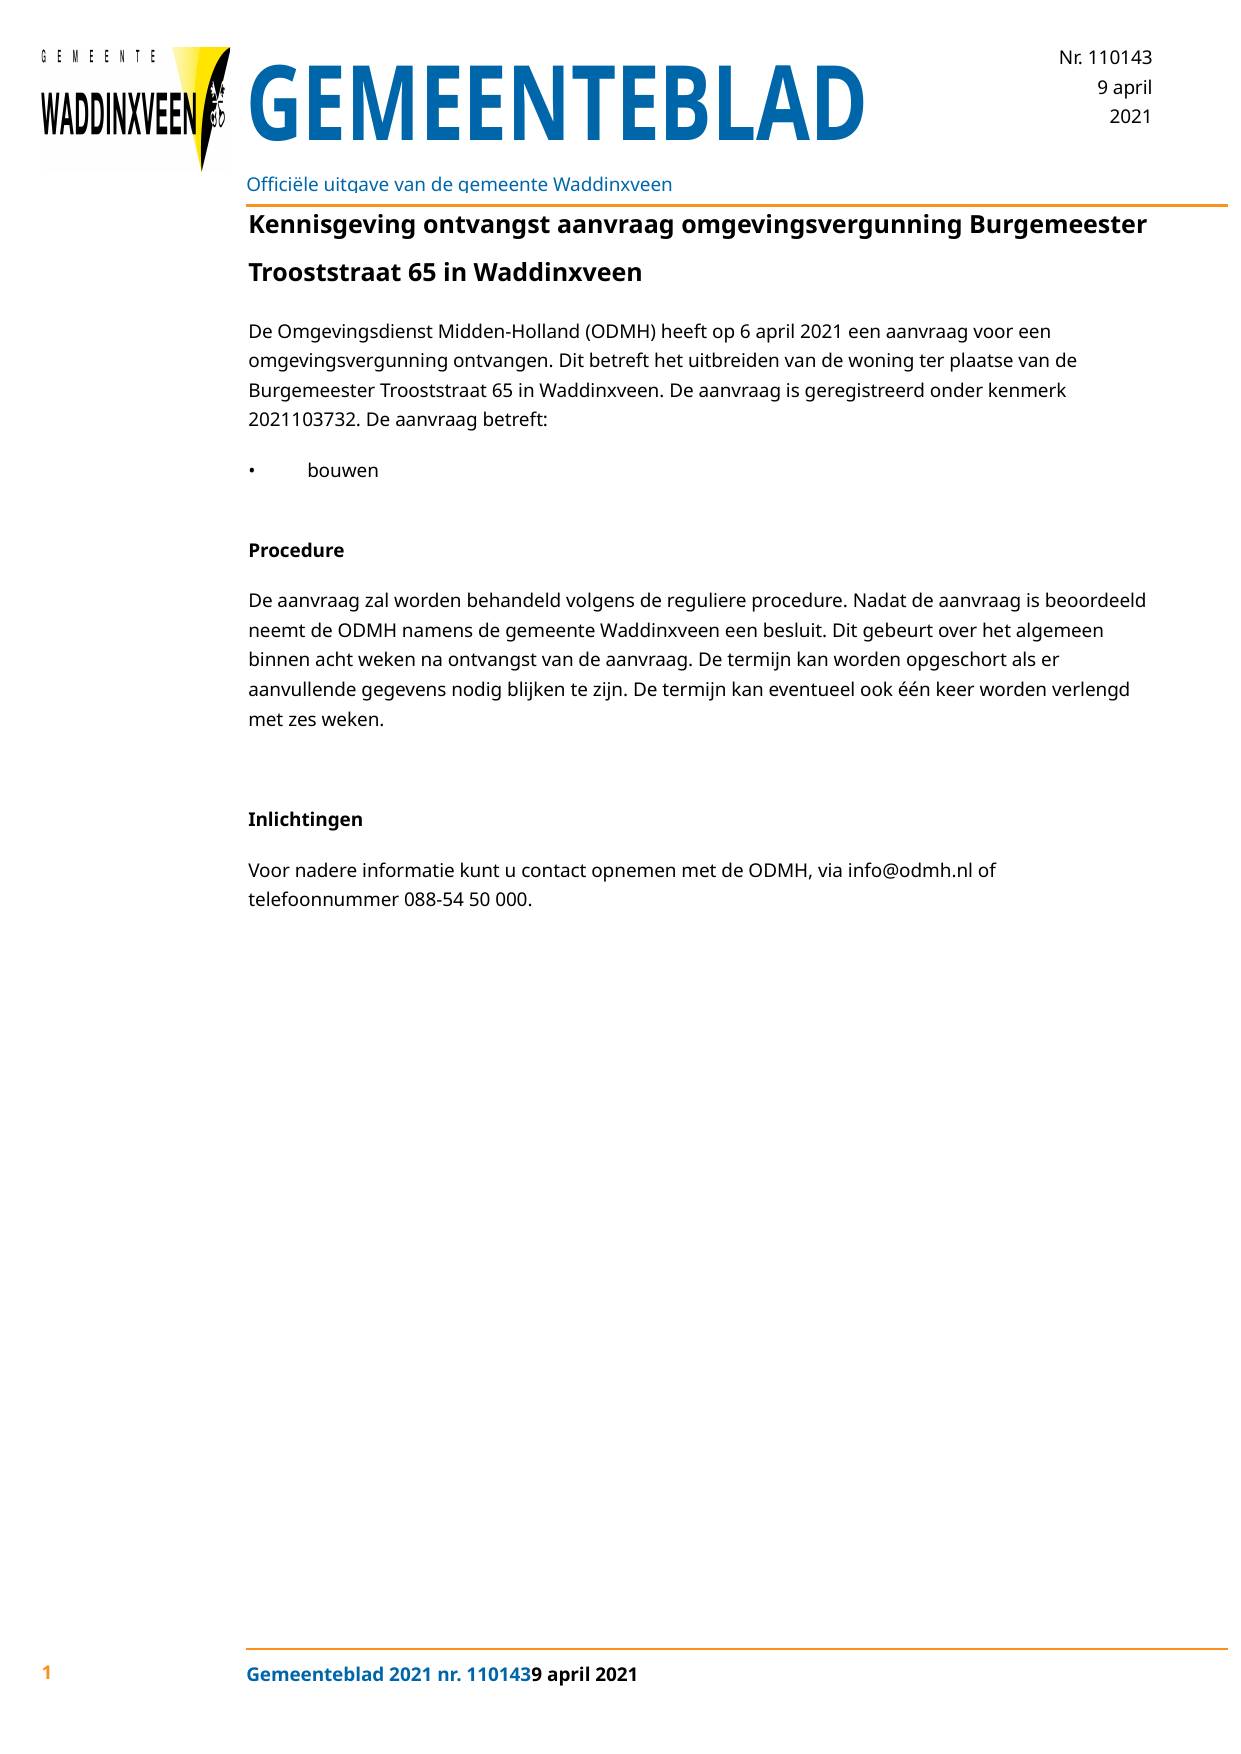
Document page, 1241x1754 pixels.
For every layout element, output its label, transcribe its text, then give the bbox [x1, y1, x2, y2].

text Voor nadere informatie kunt u contact opnemen met de ODMH, via info@odmh.nl of telefoonnummer 088-54 50 000. [248, 857, 1152, 912]
text Kennisgeving ontvangst aanvraag omgevingsvergunning Burgemeester Trooststraat 65 in Waddinxveen [248, 207, 1152, 288]
picture [41, 47, 231, 172]
list bouwen [248, 457, 1152, 483]
text Inlichtingen [248, 807, 1152, 832]
text De aanvraag zal worden behandeld volgens de reguliere procedure. Nadat de aanvraag is beoordeeld neemt de ODMH namens de gemeente Waddinxveen een besluit. Dit gebeurt over het algemeen binnen acht weken na ontvangst van de aanvraag. De termijn kan worden opgeschort als er aanvullende gegevens nodig blijken te zijn. De termijn kan eventueel ook één keer worden verlengd met zes weken. [248, 587, 1152, 732]
text De Omgevingsdienst Midden-Holland (ODMH) heeft op 6 april 2021 een aanvraag voor een omgevingsvergunning ontvangen. Dit betreft het uitbreiden van de woning ter plaatse van de Burgemeester Trooststraat 65 in Waddinxveen. De aanvraag is geregistreerd onder kenmerk 2021103732. De aanvraag betreft: [248, 318, 1152, 432]
text Procedure [248, 537, 1152, 563]
